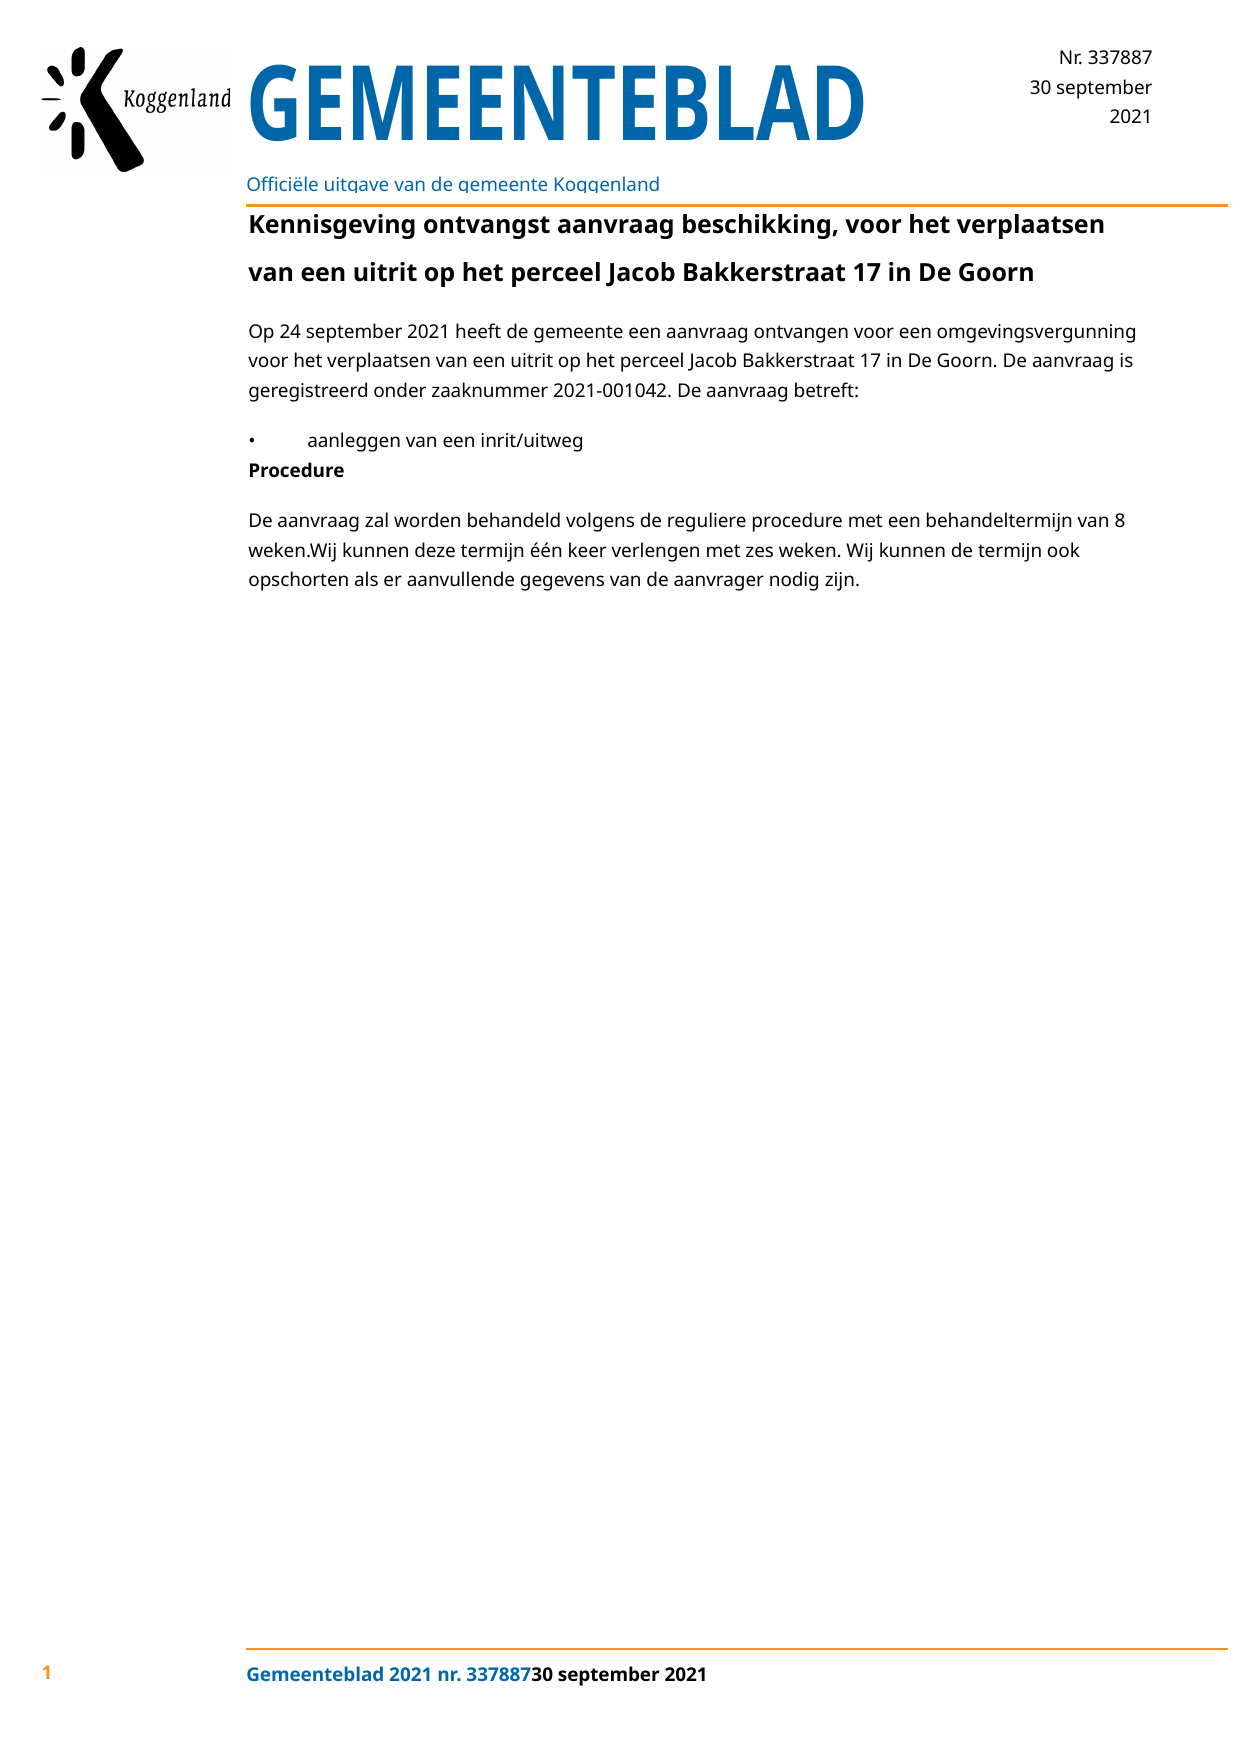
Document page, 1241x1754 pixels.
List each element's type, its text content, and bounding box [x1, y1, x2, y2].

text De aanvraag zal worden behandeld volgens de reguliere procedure met een behandeltermijn van 8 weken.Wij kunnen deze termijn één keer verlengen met zes weken. Wij kunnen de termijn ook opschorten als er aanvullende gegevens van de aanvrager nodig zijn. [248, 507, 1152, 592]
text Procedure [248, 457, 1152, 483]
text Op 24 september 2021 heeft de gemeente een aanvraag ontvangen voor een omgevingsvergunning voor het verplaatsen van een uitrit op het perceel Jacob Bakkerstraat 17 in De Goorn. De aanvraag is geregistreerd onder zaaknummer 2021-001042. De aanvraag betreft: [248, 318, 1152, 403]
text Kennisgeving ontvangst aanvraag beschikking, voor het verplaatsen van een uitrit op het perceel Jacob Bakkerstraat 17 in De Goorn [248, 207, 1152, 288]
picture [41, 47, 231, 172]
list aanleggen van een inrit/uitweg [248, 427, 1152, 453]
